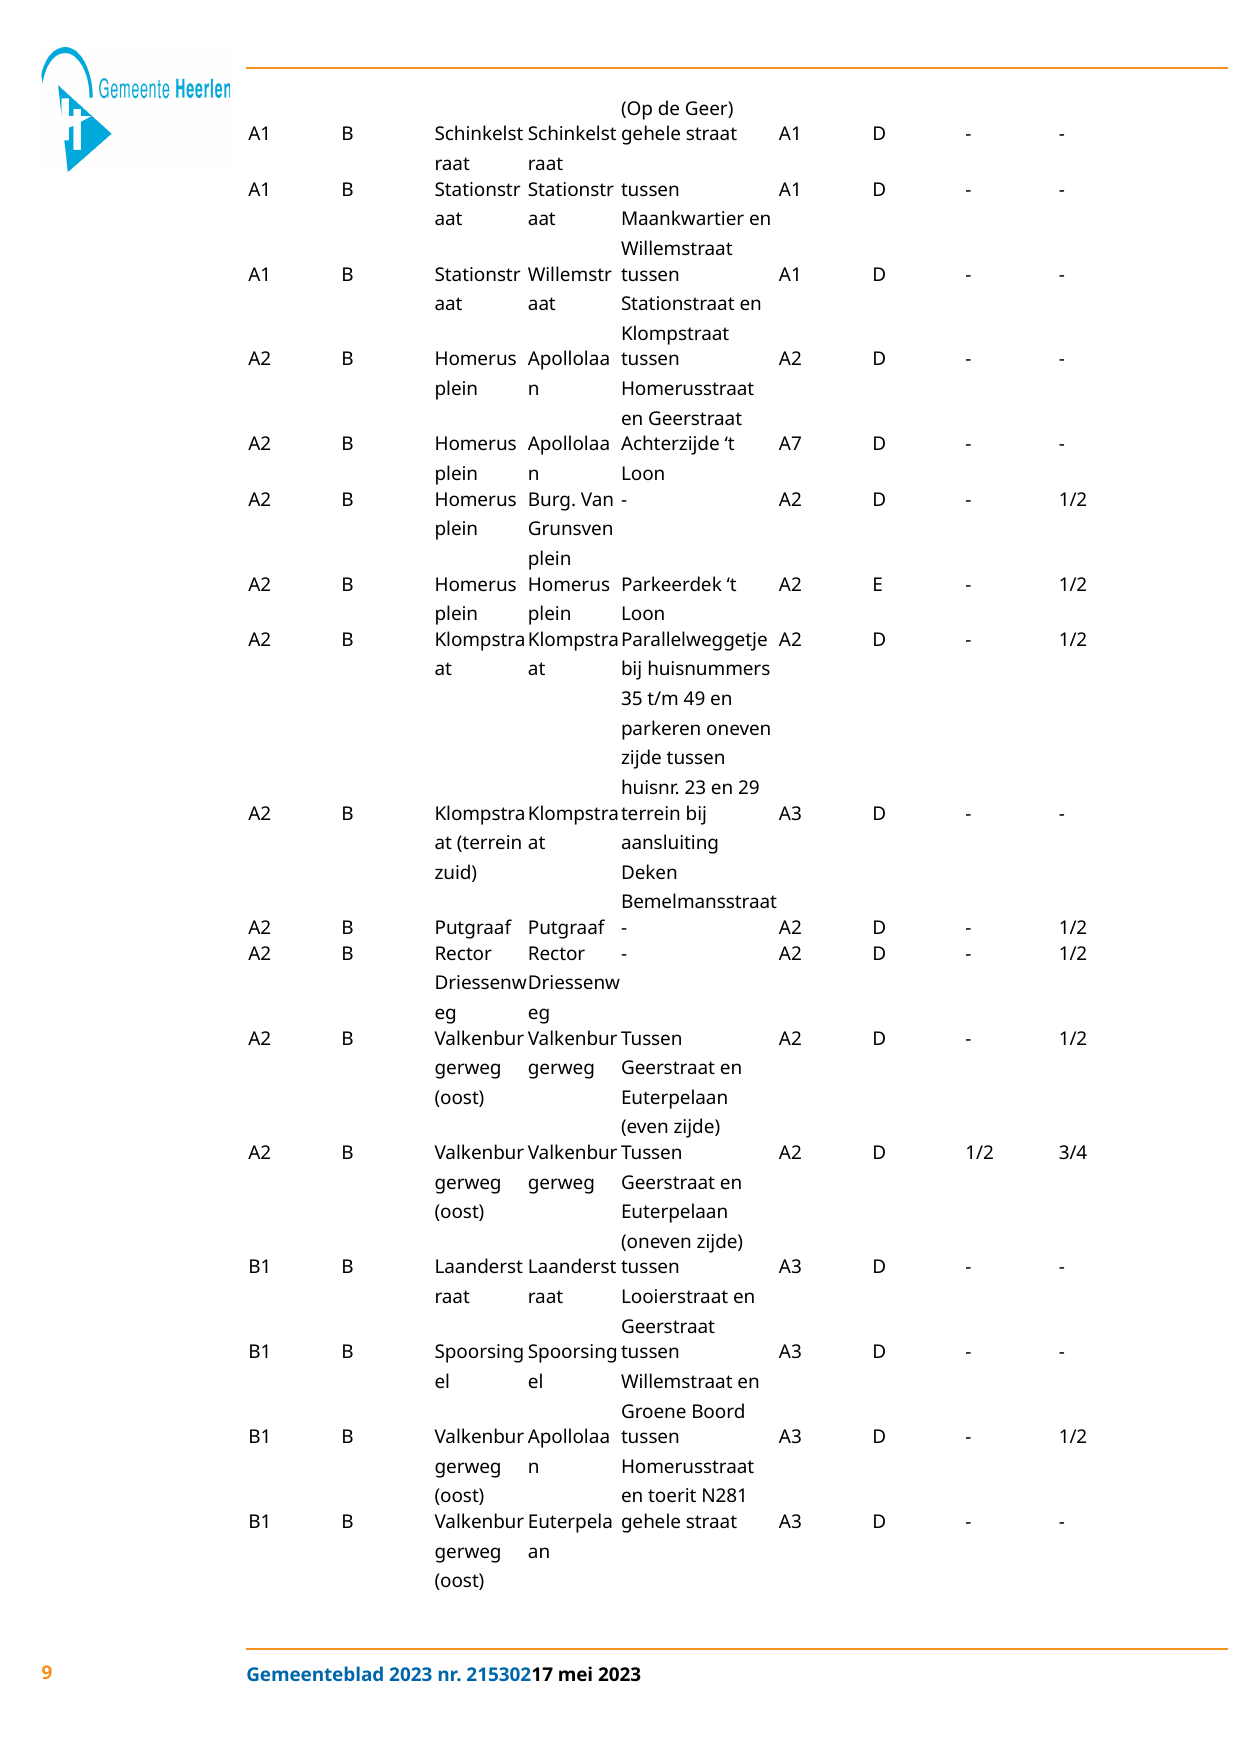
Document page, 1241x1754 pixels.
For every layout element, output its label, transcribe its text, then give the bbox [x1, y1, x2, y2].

table_cell Homerusplein [528, 571, 621, 626]
table_cell 1/2 [1059, 486, 1152, 571]
table_cell A2 [779, 626, 872, 800]
picture [41, 47, 59, 70]
table_cell Homerusplein [434, 571, 528, 626]
table_cell - [1059, 800, 1152, 914]
table_cell A2 [779, 940, 872, 1025]
table_cell D [872, 176, 965, 261]
table_cell Valkenburgerweg (oost) [434, 1025, 528, 1139]
table_cell 1/2 [1059, 940, 1152, 1025]
table_cell A1 [248, 176, 341, 261]
table_cell B [341, 940, 434, 1025]
table_cell D [872, 261, 965, 346]
table_cell D [872, 346, 965, 431]
table_cell tussen Homerusstraat en Geerstraat [621, 346, 779, 431]
table_cell - [965, 914, 1058, 940]
table_cell gehele straat [621, 121, 779, 176]
table_cell B1 [248, 1509, 341, 1593]
table_cell [434, 95, 528, 121]
table_cell D [872, 1424, 965, 1508]
table_cell A2 [248, 346, 341, 431]
table_cell Burg. Van Grunsvenplein [528, 486, 621, 571]
table_cell Tussen Geerstraat en Euterpelaan (even zijde) [621, 1025, 779, 1139]
table_cell 1/2 [1059, 914, 1152, 940]
table_cell - [621, 940, 779, 1025]
table_cell - [965, 486, 1058, 571]
table_cell 1/2 [1059, 626, 1152, 800]
table_cell Homerusplein [434, 431, 528, 486]
table_cell Valkenburgerweg (oost) [434, 1139, 528, 1254]
table_cell 3/4 [1059, 1139, 1152, 1254]
table_cell B [341, 626, 434, 800]
table_cell Putgraaf [434, 914, 528, 940]
table_cell Laanderstraat [528, 1254, 621, 1339]
table_cell terrein bij aansluiting Deken Bemelmansstraat [621, 800, 779, 914]
table_cell 1/2 [965, 1139, 1058, 1254]
table_cell A1 [779, 261, 872, 346]
table_cell D [872, 1254, 965, 1339]
table_cell Stationstraat [528, 176, 621, 261]
table_cell A3 [779, 1339, 872, 1423]
table_cell - [1059, 261, 1152, 346]
table_cell D [872, 940, 965, 1025]
table_cell B [341, 1025, 434, 1139]
table_cell Euterpelaan [528, 1509, 621, 1593]
table_cell tussen Looierstraat en Geerstraat [621, 1254, 779, 1339]
table_cell Homerusplein [434, 486, 528, 571]
table_cell A2 [779, 914, 872, 940]
table_cell D [872, 121, 965, 176]
table_cell B [341, 261, 434, 346]
table_cell 1/2 [1059, 1025, 1152, 1139]
table_cell B1 [248, 1254, 341, 1339]
table_cell D [872, 1339, 965, 1423]
table_cell - [1059, 346, 1152, 431]
table_cell A2 [248, 486, 341, 571]
table_cell Klompstraat (terrein zuid) [434, 800, 528, 914]
table_cell - [1059, 1254, 1152, 1339]
table_cell - [965, 431, 1058, 486]
table_cell - [1059, 1339, 1152, 1423]
table_cell B [341, 914, 434, 940]
table_cell - [965, 95, 1058, 121]
table_cell [341, 95, 434, 121]
table_cell D [872, 914, 965, 940]
table_cell - [1059, 95, 1152, 121]
picture [41, 47, 231, 172]
table_cell - [1059, 121, 1152, 176]
table_cell B [341, 571, 434, 626]
table_cell - [965, 1025, 1058, 1139]
table_cell A1 [248, 261, 341, 346]
table_cell tussen Homerusstraat en toerit N281 [621, 1424, 779, 1508]
table_cell Schinkelstraat [434, 121, 528, 176]
table_cell tussen Stationstraat en Klompstraat [621, 261, 779, 346]
table_cell A1 [779, 121, 872, 176]
table_cell Klompstraat [434, 626, 528, 800]
table_cell A3 [779, 1509, 872, 1593]
table_cell Willemstraat [528, 261, 621, 346]
table_cell Tussen Geerstraat en Euterpelaan (oneven zijde) [621, 1139, 779, 1254]
table_cell B [341, 800, 434, 914]
table_cell - [621, 486, 779, 571]
table_cell gehele straat [621, 1509, 779, 1593]
table_cell Rector Driessenweg [434, 940, 528, 1025]
table_cell - [965, 1339, 1058, 1423]
table_cell A2 [248, 626, 341, 800]
table_cell - [1059, 1509, 1152, 1593]
table_cell Valkenburgerweg [528, 1025, 621, 1139]
table_cell D [872, 1139, 965, 1254]
table_cell Achterzijde ‘t Loon [621, 431, 779, 486]
table_cell B [341, 1254, 434, 1339]
table_cell A2 [248, 800, 341, 914]
table_cell A2 [779, 571, 872, 626]
table_cell A2 [779, 1139, 872, 1254]
table_cell Parallelweggetje bij huisnummers 35 t/m 49 en parkeren oneven zijde tussen huisnr. 23 en 29 [621, 626, 779, 800]
table_cell - [965, 800, 1058, 914]
table_cell Spoorsingel [434, 1339, 528, 1423]
table_cell Spoorsingel [528, 1339, 621, 1423]
table_cell (Op de Geer) [621, 95, 779, 121]
table_cell B [341, 486, 434, 571]
table_cell Putgraaf [528, 914, 621, 940]
table_cell Apollolaan [528, 431, 621, 486]
table_cell A2 [248, 1025, 341, 1139]
table_cell - [965, 261, 1058, 346]
table_cell D [872, 800, 965, 914]
table_cell D [872, 486, 965, 571]
table_cell Stationstraat [434, 261, 528, 346]
table_cell Apollolaan [528, 1424, 621, 1508]
table_cell - [965, 571, 1058, 626]
table_cell Rector Driessenweg [528, 940, 621, 1025]
table_cell - [965, 176, 1058, 261]
table_cell A7 [779, 431, 872, 486]
table_cell 1/2 [1059, 1424, 1152, 1508]
table_cell A3 [779, 1424, 872, 1508]
table_cell B [341, 1509, 434, 1593]
table_cell - [621, 914, 779, 940]
table_cell Klompstraat [528, 800, 621, 914]
table_cell - [965, 346, 1058, 431]
table_cell Apollolaan [528, 346, 621, 431]
table_cell D [872, 1509, 965, 1593]
table_cell Schinkelstraat [528, 121, 621, 176]
table_cell Laanderstraat [434, 1254, 528, 1339]
table_cell [872, 95, 965, 121]
table_cell - [965, 1254, 1058, 1339]
table_cell B1 [248, 1424, 341, 1508]
table_cell E [872, 571, 965, 626]
table_cell B [341, 346, 434, 431]
table_cell - [965, 940, 1058, 1025]
table_cell tussen Maankwartier en Willemstraat [621, 176, 779, 261]
table_cell B [341, 1424, 434, 1508]
table_cell A1 [248, 121, 341, 176]
table_cell - [965, 1509, 1058, 1593]
table_cell A3 [779, 800, 872, 914]
table_cell [528, 95, 621, 121]
table_cell A2 [248, 431, 341, 486]
table_cell Klompstraat [528, 626, 621, 800]
table_cell A1 [779, 176, 872, 261]
table_cell D [872, 626, 965, 800]
table_cell D [872, 1025, 965, 1139]
table_cell Homerusplein [434, 346, 528, 431]
table_cell Valkenburgerweg [528, 1139, 621, 1254]
table_cell A2 [248, 940, 341, 1025]
table_cell A2 [248, 1139, 341, 1254]
table_cell B1 [248, 1339, 341, 1423]
table_cell - [965, 626, 1058, 800]
table_cell D [872, 431, 965, 486]
table_cell 1/2 [1059, 571, 1152, 626]
table_cell [248, 95, 341, 121]
table_cell B [341, 431, 434, 486]
table_cell Parkeerdek ‘t Loon [621, 571, 779, 626]
table_cell [779, 95, 872, 121]
table_cell B [341, 1339, 434, 1423]
table_cell Valkenburgerweg (oost) [434, 1509, 528, 1593]
table_cell Stationstraat [434, 176, 528, 261]
table_cell A2 [248, 914, 341, 940]
table_cell B [341, 1139, 434, 1254]
table_cell A2 [779, 486, 872, 571]
table_cell tussen Willemstraat en Groene Boord [621, 1339, 779, 1423]
table_cell - [965, 121, 1058, 176]
table_cell B [341, 176, 434, 261]
table_cell A2 [779, 1025, 872, 1139]
table_cell - [1059, 176, 1152, 261]
table_cell - [965, 1424, 1058, 1508]
table_cell A2 [248, 571, 341, 626]
table_cell A2 [779, 346, 872, 431]
table_cell B [341, 121, 434, 176]
table_cell Valkenburgerweg (oost) [434, 1424, 528, 1508]
table_cell A3 [779, 1254, 872, 1339]
table_cell - [1059, 431, 1152, 486]
